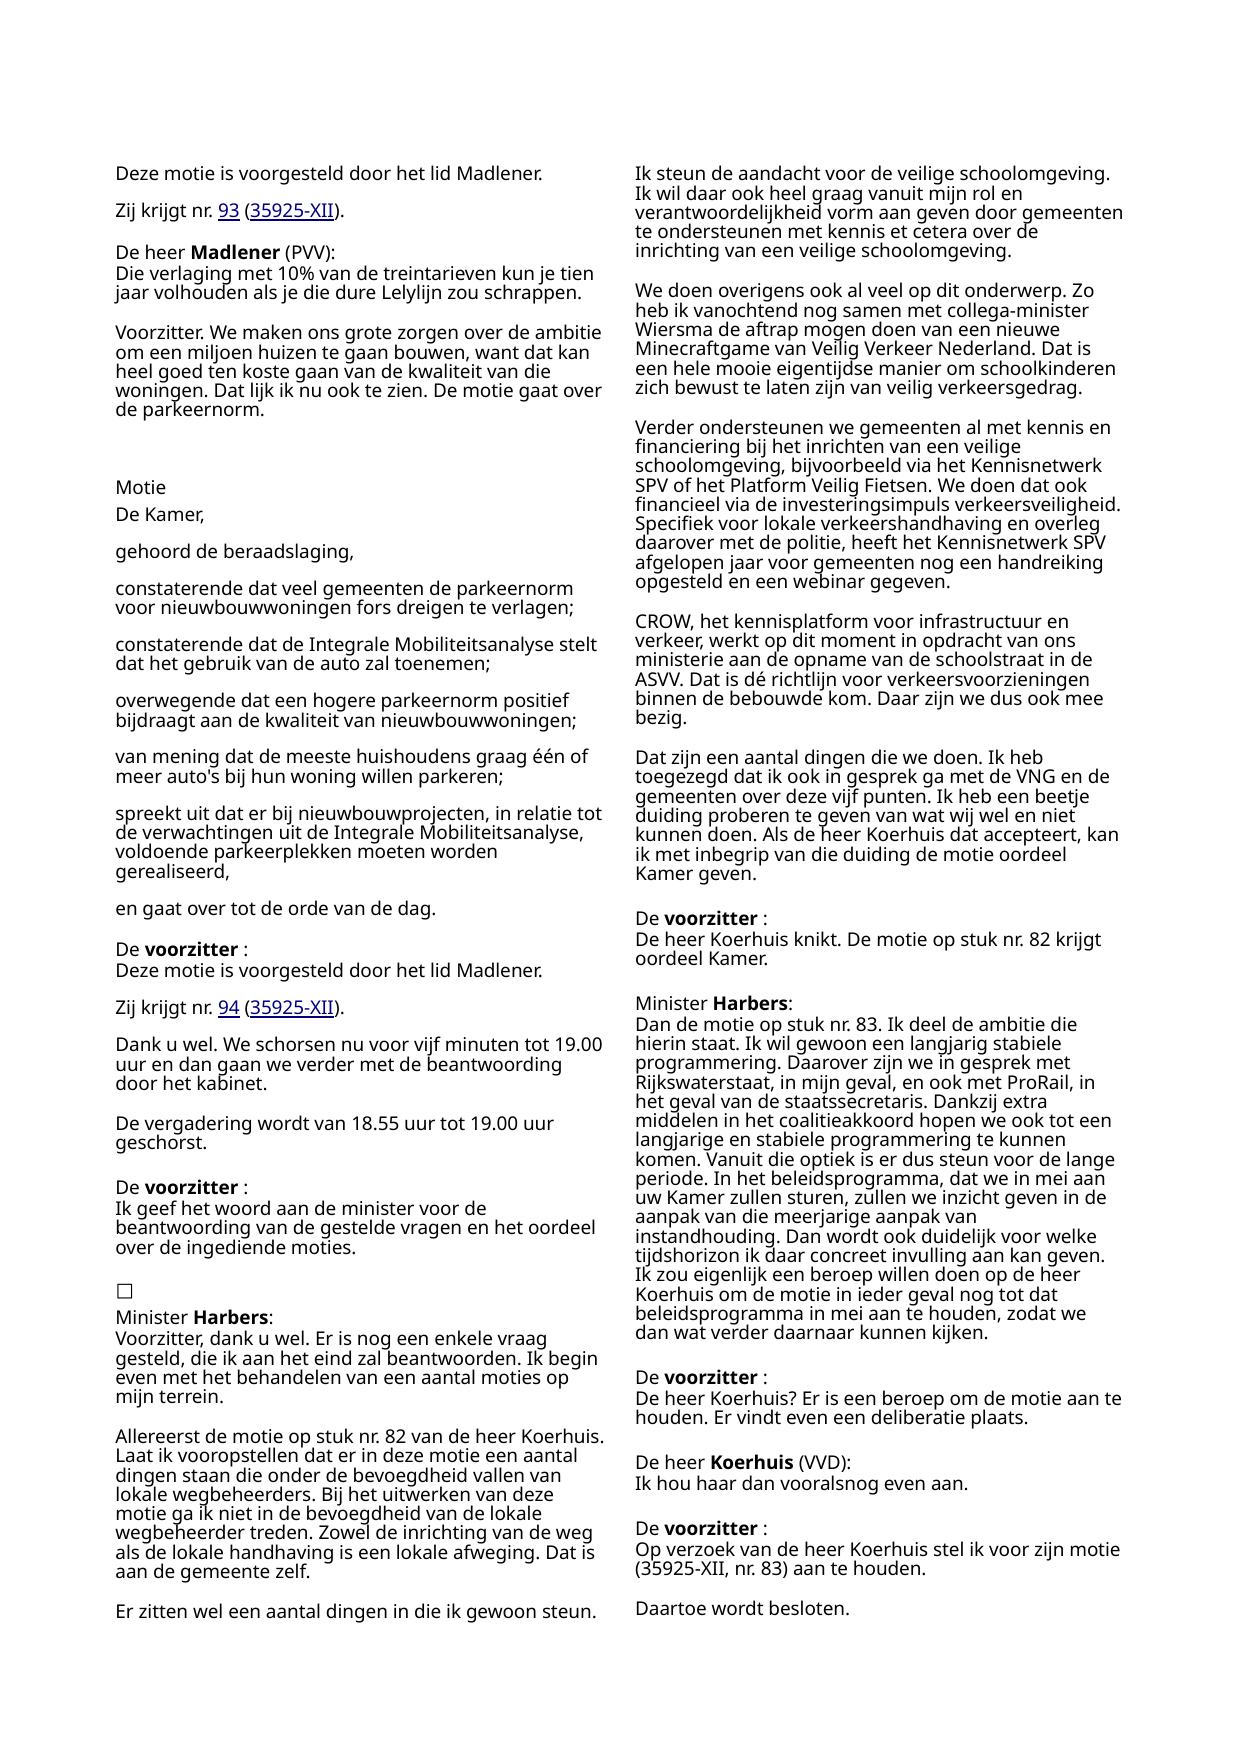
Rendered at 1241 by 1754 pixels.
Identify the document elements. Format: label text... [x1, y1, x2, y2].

text De voorzitter : [115, 937, 605, 962]
text De Kamer, [115, 506, 605, 525]
text De voorzitter : [115, 1174, 605, 1200]
text Dank u wel. We schorsen nu voor vijf minuten tot 19.00 uur en dan gaan we verder met de beantwoording door het kabinet. [115, 1036, 605, 1094]
text Zij krijgt nr. 94 (35925-XII). [115, 999, 605, 1018]
text constaterende dat veel gemeenten de parkeernorm voor nieuwbouwwoningen fors dreigen te verlagen; [115, 580, 605, 618]
text overwegende dat een hogere parkeernorm positief bijdraagt aan de kwaliteit van nieuwbouwwoningen; [115, 692, 605, 731]
text Die verlaging met 10% van de treintarieven kun je tien jaar volhouden als je die dure Lelylijn zou schrappen. [115, 265, 605, 304]
text Er zitten wel een aantal dingen in die ik gewoon steun. [115, 1603, 605, 1622]
text Op verzoek van de heer Koerhuis stel ik voor zijn motie (35925-XII, nr. 83) aan te houden. [635, 1541, 1125, 1579]
text Voorzitter. We maken ons grote zorgen over de ambitie om een miljoen huizen te gaan bouwen, want dat kan heel goed ten koste gaan van de kwaliteit van die woningen. Dat lijk ik nu ook te zien. De motie gaat over de parkeernorm. [115, 324, 605, 421]
text Verder ondersteunen we gemeenten al met kennis en financiering bij het inrichten van een veilige schoolomgeving, bijvoorbeeld via het Kennisnetwerk SPV of het Platform Veilig Fietsen. We doen dat ook financieel via de investeringsimpuls verkeersveiligheid. Specifiek voor lokale verkeershandhaving en overleg daarover met de politie, heeft het Kennisnetwerk SPV afgelopen jaar voor gemeenten nog een handreiking opgesteld en een webinar gegeven. [635, 419, 1125, 592]
text constaterende dat de Integrale Mobiliteitsanalyse stelt dat het gebruik van de auto zal toenemen; [115, 636, 605, 674]
text van mening dat de meeste huishoudens graag één of meer auto's bij hun woning willen parkeren; [115, 748, 605, 787]
text De voorzitter : [635, 1515, 1125, 1541]
text Dan de motie op stuk nr. 83. Ik deel de ambitie die hierin staat. Ik wil gewoon een langjarig stabiele programmering. Daarover zijn we in gesprek met Rijkswaterstaat, in mijn geval, en ook met ProRail, in het geval van de staatssecretaris. Dankzij extra middelen in het coalitieakkoord hopen we ook tot een langjarige en stabiele programmering te kunnen komen. Vanuit die optiek is er dus steun voor de lange periode. In het beleidsprogramma, dat we in mei aan uw Kamer zullen sturen, zullen we inzicht geven in de aanpak van die meerjarige aanpak van instandhouding. Dan wordt ook duidelijk voor welke tijdshorizon ik daar concreet invulling aan kan geven. Ik zou eigenlijk een beroep willen doen op de heer Koerhuis om de motie in ieder geval nog tot dat beleidsprogramma in mei aan te houden, zodat we dan wat verder daarnaar kunnen kijken. [635, 1016, 1125, 1343]
text Deze motie is voorgesteld door het lid Madlener. [115, 962, 605, 982]
text Ik hou haar dan vooralsnog even aan. [635, 1475, 1125, 1494]
text Dat zijn een aantal dingen die we doen. Ik heb toegezegd dat ik ook in gesprek ga met de VNG en de gemeenten over deze vijf punten. Ik heb een beetje duiding proberen te geven van wat wij wel en niet kunnen doen. Als de heer Koerhuis dat accepteert, kan ik met inbegrip van die duiding de motie oordeel Kamer geven. [635, 749, 1125, 884]
text Motie [115, 474, 605, 500]
text en gaat over tot de orde van de dag. [115, 899, 605, 919]
text De vergadering wordt van 18.55 uur tot 19.00 uur geschorst. [115, 1115, 605, 1153]
text CROW, het kennisplatform voor infrastructuur en verkeer, werkt op dit moment in opdracht van ons ministerie aan de opname van de schoolstraat in de ASVV. Dat is dé richtlijn voor verkeersvoorzieningen binnen de bebouwde kom. Daar zijn we dus ook mee bezig. [635, 613, 1125, 728]
text Deze motie is voorgesteld door het lid Madlener. [115, 165, 605, 184]
text De heer Koerhuis (VVD): [635, 1449, 1125, 1475]
text Zij krijgt nr. 93 (35925-XII). [115, 202, 605, 222]
text ⬜ [115, 1279, 605, 1304]
text We doen overigens ook al veel op dit onderwerp. Zo heb ik vanochtend nog samen met collega-minister Wiersma de aftrap mogen doen van een nieuwe Minecraftgame van Veilig Verkeer Nederland. Dat is een hele mooie eigentijdse manier om schoolkinderen zich bewust te laten zijn van veilig verkeersgedrag. [635, 282, 1125, 398]
text De voorzitter : [635, 905, 1125, 931]
text De voorzitter : [635, 1364, 1125, 1390]
text Ik steun de aandacht voor de veilige schoolomgeving. Ik wil daar ook heel graag vanuit mijn rol en verantwoordelijkheid vorm aan geven door gemeenten te ondersteunen met kennis et cetera over de inrichting van een veilige schoolomgeving. [635, 165, 1125, 262]
text Allereerst de motie op stuk nr. 82 van de heer Koerhuis. Laat ik vooropstellen dat er in deze motie een aantal dingen staan die onder de bevoegdheid vallen van lokale wegbeheerders. Bij het uitwerken van deze motie ga ik niet in de bevoegdheid van de lokale wegbeheerder treden. Zowel de inrichting van de weg als de lokale handhaving is een lokale afweging. Dat is aan de gemeente zelf. [115, 1428, 605, 1582]
text Voorzitter, dank u wel. Er is nog een enkele vraag gesteld, die ik aan het eind zal beantwoorden. Ik begin even met het behandelen van een aantal moties op mijn terrein. [115, 1330, 605, 1407]
text De heer Koerhuis? Er is een beroep om de motie aan te houden. Er vindt even een deliberatie plaats. [635, 1390, 1125, 1428]
text De heer Koerhuis knikt. De motie op stuk nr. 82 krijgt oordeel Kamer. [635, 931, 1125, 969]
text Minister Harbers: [115, 1304, 605, 1330]
text gehoord de beraadslaging, [115, 543, 605, 562]
text spreekt uit dat er bij nieuwbouwprojecten, in relatie tot de verwachtingen uit de Integrale Mobiliteitsanalyse, voldoende parkeerplekken moeten worden gerealiseerd, [115, 805, 605, 882]
text Ik geef het woord aan de minister voor de beantwoording van de gestelde vragen en het oordeel over de ingediende moties. [115, 1200, 605, 1258]
text De heer Madlener (PVV): [115, 239, 605, 265]
text Minister Harbers: [635, 990, 1125, 1016]
text Daartoe wordt besloten. [635, 1600, 1125, 1619]
